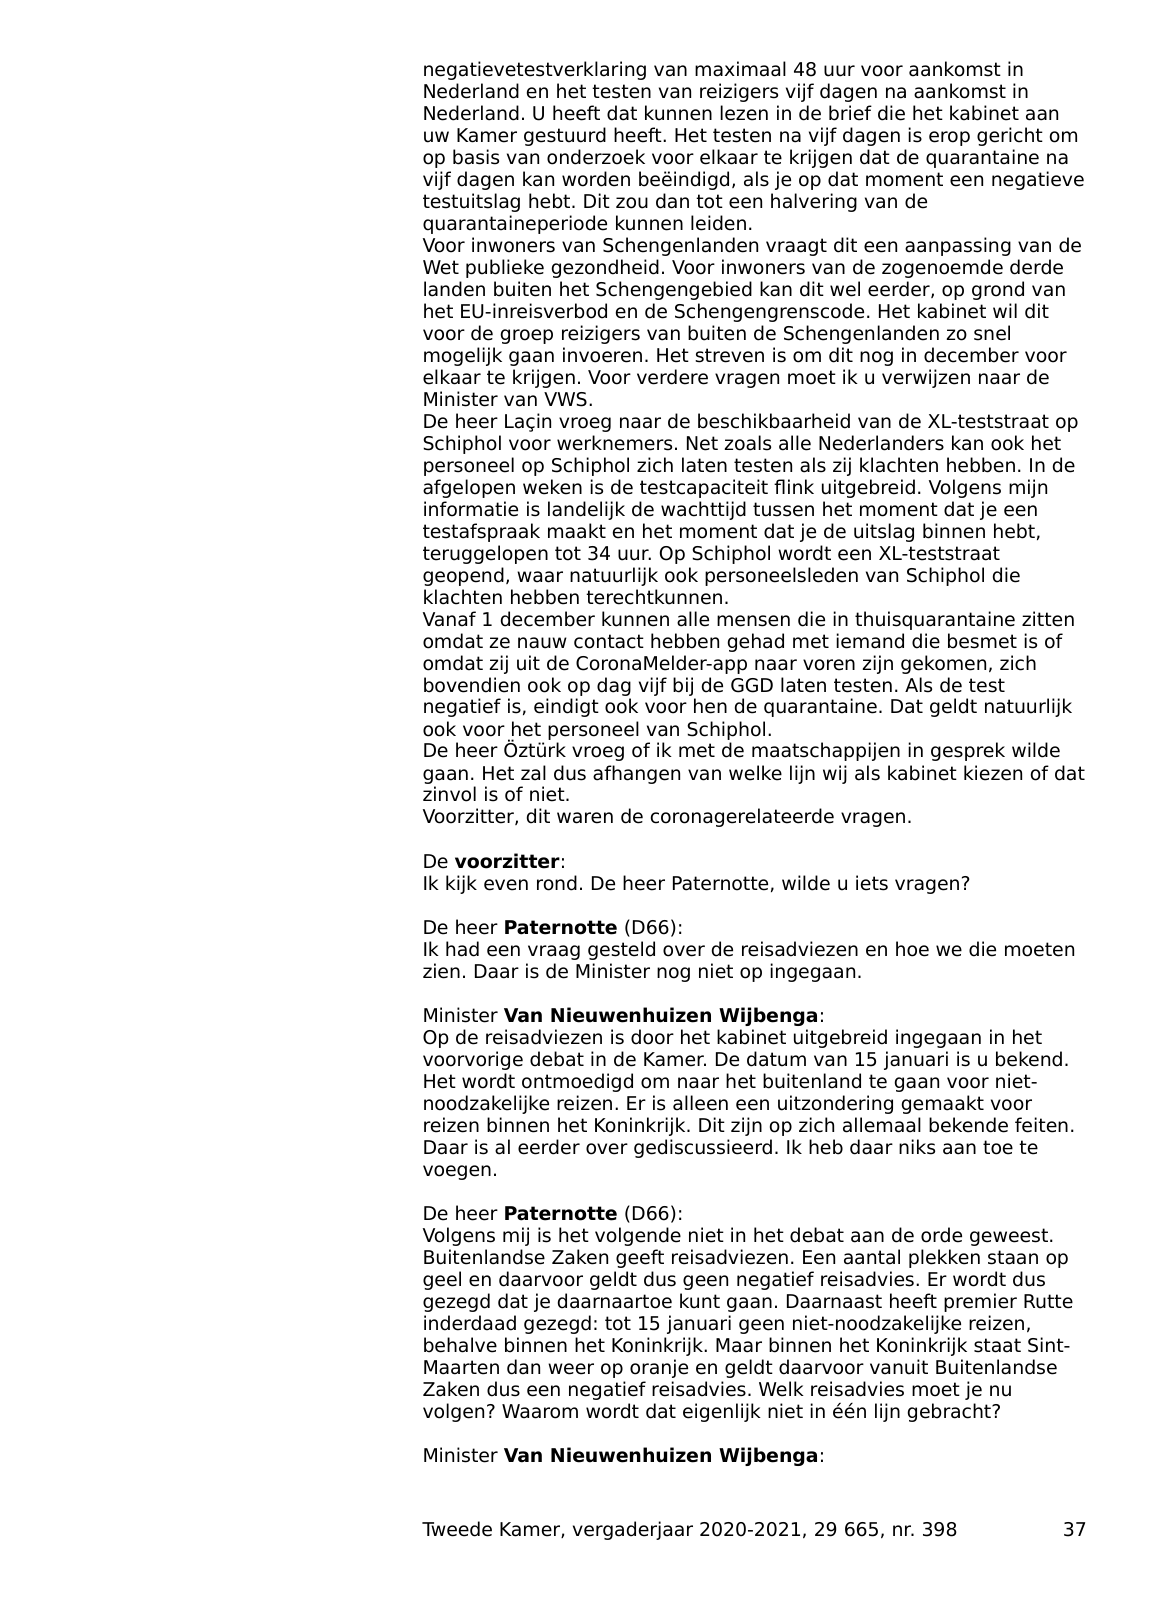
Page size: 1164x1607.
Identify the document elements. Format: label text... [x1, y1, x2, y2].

text De heer Öztürk vroeg of ik met de maatschappijen in gesprek wilde gaan. Het zal dus afhangen van welke lijn wij als kabinet kiezen of dat zinvol is of niet. [422, 740, 1087, 806]
text De heer Paternotte (D66): [422, 917, 1087, 939]
text Minister Van Nieuwenhuizen Wijbenga: [422, 1005, 1087, 1027]
text Ik kijk even rond. De heer Paternotte, wilde u iets vragen? [422, 872, 1087, 894]
text Vanaf 1 december kunnen alle mensen die in thuisquarantaine zitten omdat ze nauw contact hebben gehad met iemand die besmet is of omdat zij uit de CoronaMelder-app naar voren zijn gekomen, zich bovendien ook op dag vijf bij de GGD laten testen. Als de test negatief is, eindigt ook voor hen de quarantaine. Dat geldt natuurlijk ook voor het personeel van Schiphol. [422, 608, 1087, 740]
text De heer Paternotte (D66): [422, 1203, 1087, 1225]
text Op de reisadviezen is door het kabinet uitgebreid ingegaan in het voorvorige debat in de Kamer. De datum van 15 januari is u bekend. Het wordt ontmoedigd om naar het buitenland te gaan voor niet-noodzakelijke reizen. Er is alleen een uitzondering gemaakt voor reizen binnen het Koninkrijk. Dit zijn op zich allemaal bekende feiten. Daar is al eerder over gediscussieerd. Ik heb daar niks aan toe te voegen. [422, 1027, 1087, 1181]
text Voor inwoners van Schengenlanden vraagt dit een aanpassing van de Wet publieke gezondheid. Voor inwoners van de zogenoemde derde landen buiten het Schengengebied kan dit wel eerder, op grond van het EU-inreisverbod en de Schengengrenscode. Het kabinet wil dit voor de groep reizigers van buiten de Schengenlanden zo snel mogelijk gaan invoeren. Het streven is om dit nog in december voor elkaar te krijgen. Voor verdere vragen moet ik u verwijzen naar de Minister van VWS. [422, 235, 1087, 411]
text Volgens mij is het volgende niet in het debat aan de orde geweest. Buitenlandse Zaken geeft reisadviezen. Een aantal plekken staan op geel en daarvoor geldt dus geen negatief reisadvies. Er wordt dus gezegd dat je daarnaartoe kunt gaan. Daarnaast heeft premier Rutte inderdaad gezegd: tot 15 januari geen niet-noodzakelijke reizen, behalve binnen het Koninkrijk. Maar binnen het Koninkrijk staat Sint-Maarten dan weer op oranje en geldt daarvoor vanuit Buitenlandse Zaken dus een negatief reisadvies. Welk reisadvies moet je nu volgen? Waarom wordt dat eigenlijk niet in één lijn gebracht? [422, 1225, 1087, 1423]
text Voorzitter, dit waren de coronagerelateerde vragen. [422, 806, 1087, 828]
text negatievetestverklaring van maximaal 48 uur voor aankomst in Nederland en het testen van reizigers vijf dagen na aankomst in Nederland. U heeft dat kunnen lezen in de brief die het kabinet aan uw Kamer gestuurd heeft. Het testen na vijf dagen is erop gericht om op basis van onderzoek voor elkaar te krijgen dat de quarantaine na vijf dagen kan worden beëindigd, als je op dat moment een negatieve testuitslag hebt. Dit zou dan tot een halvering van de quarantaineperiode kunnen leiden. [422, 59, 1087, 235]
text Ik had een vraag gesteld over de reisadviezen en hoe we die moeten zien. Daar is de Minister nog niet op ingegaan. [422, 939, 1087, 983]
text Minister Van Nieuwenhuizen Wijbenga: [422, 1445, 1087, 1467]
text De heer Laçin vroeg naar de beschikbaarheid van de XL-teststraat op Schiphol voor werknemers. Net zoals alle Nederlanders kan ook het personeel op Schiphol zich laten testen als zij klachten hebben. In de afgelopen weken is de testcapaciteit flink uitgebreid. Volgens mijn informatie is landelijk de wachttijd tussen het moment dat je een testafspraak maakt en het moment dat je de uitslag binnen hebt, teruggelopen tot 34 uur. Op Schiphol wordt een XL-teststraat geopend, waar natuurlijk ook personeelsleden van Schiphol die klachten hebben terechtkunnen. [422, 411, 1087, 608]
text De voorzitter: [422, 851, 1087, 872]
